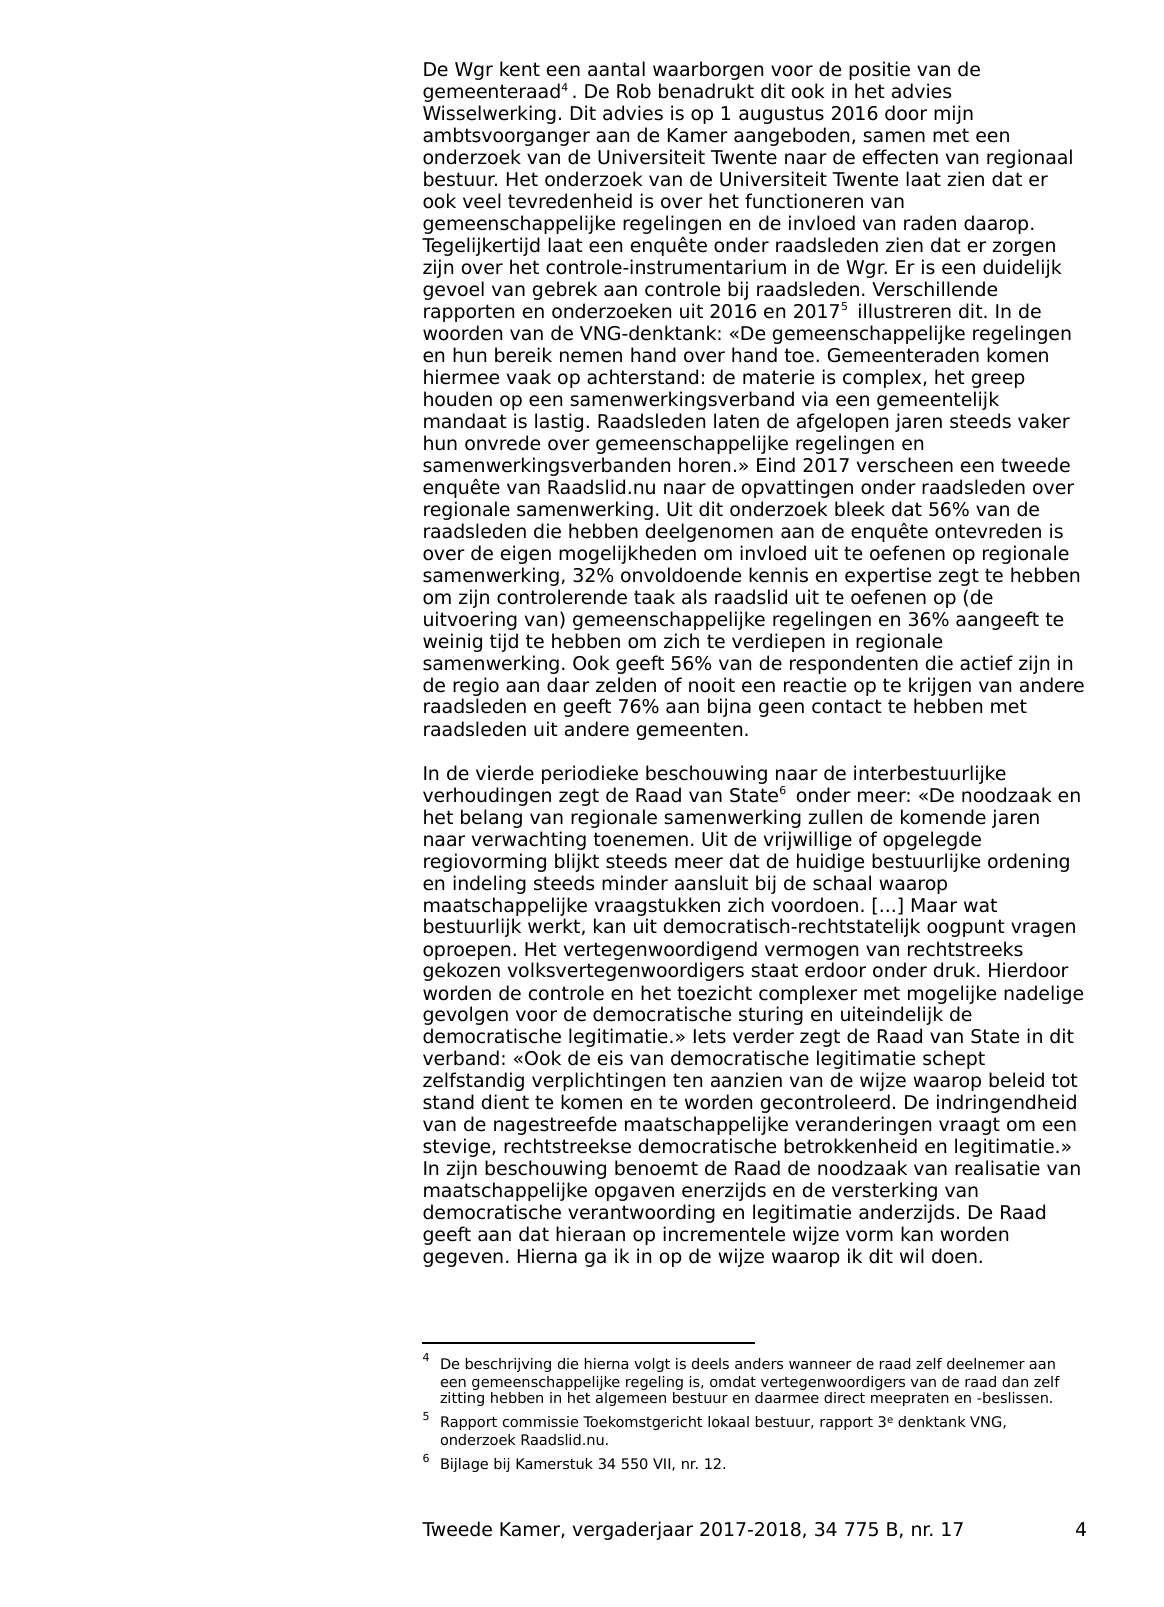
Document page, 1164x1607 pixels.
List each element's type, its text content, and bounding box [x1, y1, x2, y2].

text In de vierde periodieke beschouwing naar de interbestuurlijke verhoudingen zegt de Raad van State onder meer: «De noodzaak en het belang van regionale samenwerking zullen de komende jaren naar verwachting toenemen. Uit de vrijwillige of opgelegde regiovorming blijkt steeds meer dat de huidige bestuurlijke ordening en indeling steeds minder aansluit bij de schaal waarop maatschappelijke vraagstukken zich voordoen. [...] Maar wat bestuurlijk werkt, kan uit democratisch-rechtstatelijk oogpunt vragen oproepen. Het vertegenwoordigend vermogen van rechtstreeks gekozen volksvertegenwoordigers staat erdoor onder druk. Hierdoor worden de controle en het toezicht complexer met mogelijke nadelige gevolgen voor de democratische sturing en uiteindelijk de democratische legitimatie.» Iets verder zegt de Raad van State in dit verband: «Ook de eis van democratische legitimatie schept zelfstandig verplichtingen ten aanzien van de wijze waarop beleid tot stand dient te komen en te worden gecontroleerd. De indringendheid van de nagestreefde maatschappelijke veranderingen vraagt om een stevige, rechtstreekse democratische betrokkenheid en legitimatie.» In zijn beschouwing benoemt de Raad de noodzaak van realisatie van maatschappelijke opgaven enerzijds en de versterking van democratische verantwoording en legitimatie anderzijds. De Raad geeft aan dat hieraan op incrementele wijze vorm kan worden gegeven. Hierna ga ik in op de wijze waarop ik dit wil doen. [422, 763, 1087, 1268]
text Rapport commissie Toekomstgericht lokaal bestuur, rapport 3e denktank VNG, onderzoek Raadslid.nu. [422, 1410, 1087, 1449]
text De Wgr kent een aantal waarborgen voor de positie van de gemeenteraad. De Rob benadrukt dit ook in het advies Wisselwerking. Dit advies is op 1 augustus 2016 door mijn ambtsvoorganger aan de Kamer aangeboden, samen met een onderzoek van de Universiteit Twente naar de effecten van regionaal bestuur. Het onderzoek van de Universiteit Twente laat zien dat er ook veel tevredenheid is over het functioneren van gemeenschappelijke regelingen en de invloed van raden daarop. Tegelijkertijd laat een enquête onder raadsleden zien dat er zorgen zijn over het controle-instrumentarium in de Wgr. Er is een duidelijk gevoel van gebrek aan controle bij raadsleden. Verschillende rapporten en onderzoeken uit 2016 en 2017 illustreren dit. In de woorden van de VNG-denktank: «De gemeenschappelijke regelingen en hun bereik nemen hand over hand toe. Gemeenteraden komen hiermee vaak op achterstand: de materie is complex, het greep houden op een samenwerkingsverband via een gemeentelijk mandaat is lastig. Raadsleden laten de afgelopen jaren steeds vaker hun onvrede over gemeenschappelijke regelingen en samenwerkingsverbanden horen.» Eind 2017 verscheen een tweede enquête van Raadslid.nu naar de opvattingen onder raadsleden over regionale samenwerking. Uit dit onderzoek bleek dat 56% van de raadsleden die hebben deelgenomen aan de enquête ontevreden is over de eigen mogelijkheden om invloed uit te oefenen op regionale samenwerking, 32% onvoldoende kennis en expertise zegt te hebben om zijn controlerende taak als raadslid uit te oefenen op (de uitvoering van) gemeenschappelijke regelingen en 36% aangeeft te weinig tijd te hebben om zich te verdiepen in regionale samenwerking. Ook geeft 56% van de respondenten die actief zijn in de regio aan daar zelden of nooit een reactie op te krijgen van andere raadsleden en geeft 76% aan bijna geen contact te hebben met raadsleden uit andere gemeenten. [422, 59, 1087, 740]
text De beschrijving die hierna volgt is deels anders wanneer de raad zelf deelnemer aan een gemeenschappelijke regeling is, omdat vertegenwoordigers van de raad dan zelf zitting hebben in het algemeen bestuur en daarmee direct meepraten en -beslissen. [422, 1352, 1087, 1407]
text Bijlage bij Kamerstuk 34 550 VII, nr. 12. [422, 1452, 1087, 1474]
